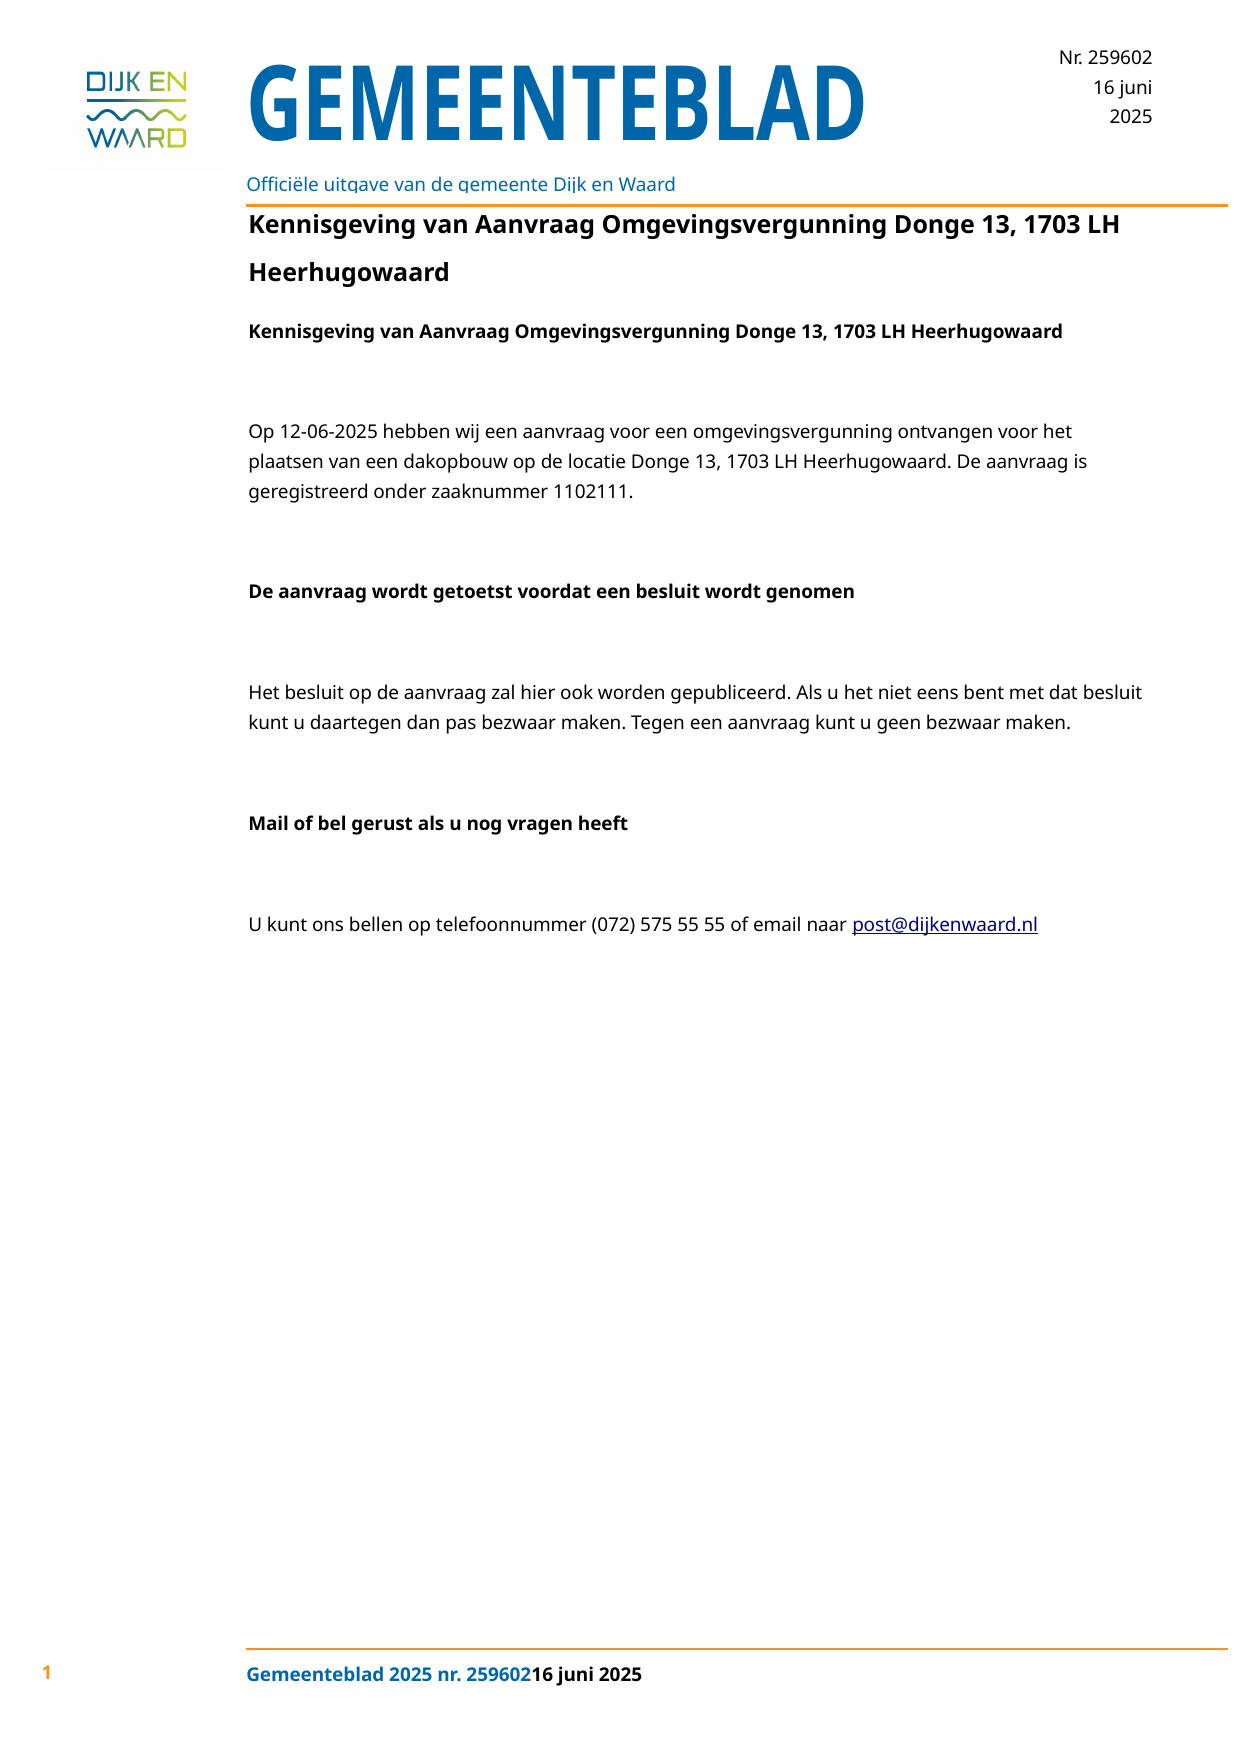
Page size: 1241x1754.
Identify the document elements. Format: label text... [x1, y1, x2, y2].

picture [41, 47, 231, 172]
text Het besluit op de aanvraag zal hier ook worden gepubliceerd. Als u het niet eens bent met dat besluit kunt u daartegen dan pas bezwaar maken. Tegen een aanvraag kunt u geen bezwaar maken. [248, 679, 1152, 735]
text Kennisgeving van Aanvraag Omgevingsvergunning Donge 13, 1703 LH Heerhugowaard [248, 207, 1152, 288]
text U kunt ons bellen op telefoonnummer (072) 575 55 55 of email naar post@dijkenwaard.nl [248, 911, 1152, 937]
text Op 12-06-2025 hebben wij een aanvraag voor een omgevingsvergunning ontvangen voor het plaatsen van een dakopbouw op de locatie Donge 13, 1703 LH Heerhugowaard. De aanvraag is geregistreerd onder zaaknummer 1102111. [248, 419, 1152, 504]
text Mail of bel gerust als u nog vragen heeft [248, 810, 1152, 836]
text De aanvraag wordt getoetst voordat een besluit wordt genomen [248, 579, 1152, 604]
text Kennisgeving van Aanvraag Omgevingsvergunning Donge 13, 1703 LH Heerhugowaard [248, 318, 1152, 344]
